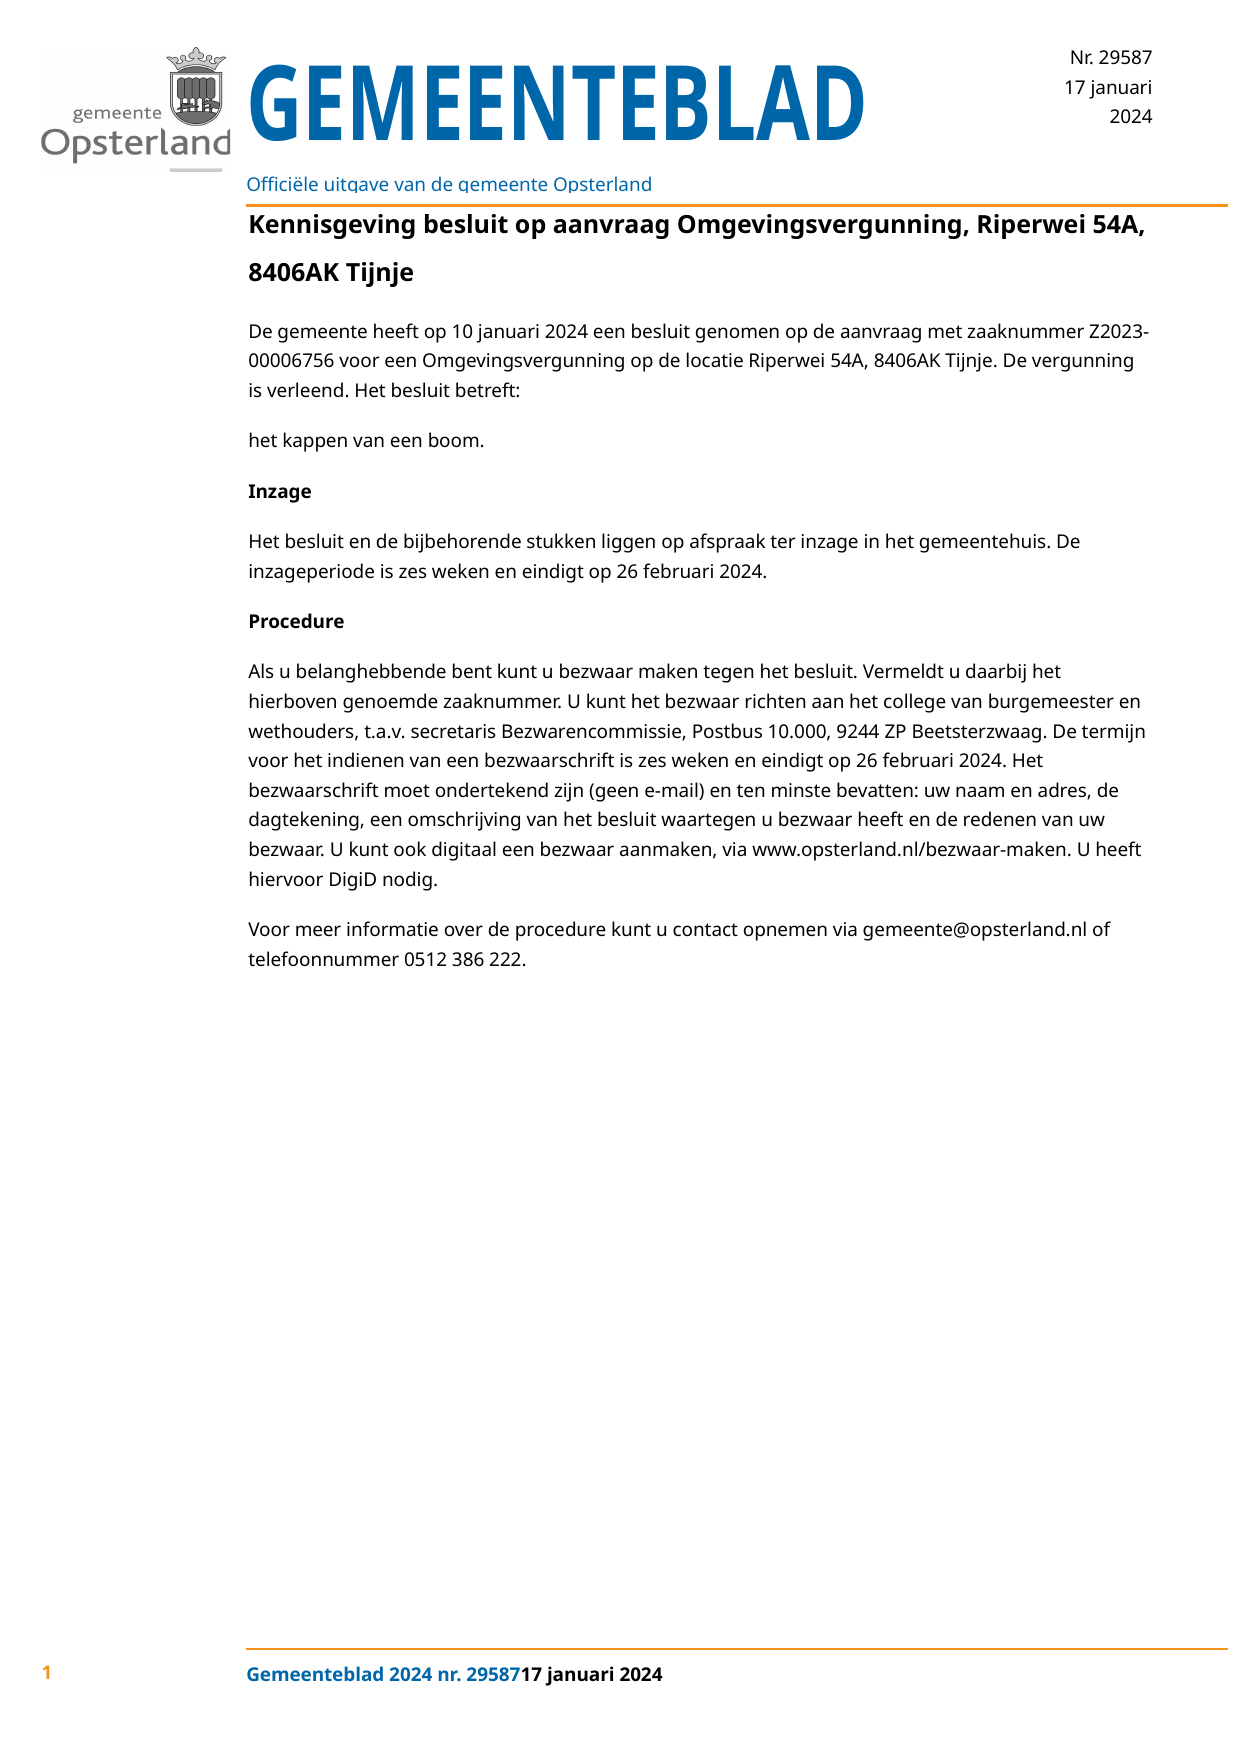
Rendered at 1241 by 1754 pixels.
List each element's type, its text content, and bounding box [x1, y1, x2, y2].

text De gemeente heeft op 10 januari 2024 een besluit genomen op de aanvraag met zaaknummer Z2023-00006756 voor een Omgevingsvergunning op de locatie Riperwei 54A, 8406AK Tijnje. De vergunning is verleend. Het besluit betreft: [248, 318, 1152, 403]
text Procedure [248, 608, 1152, 634]
picture [41, 47, 231, 172]
text Als u belanghebbende bent kunt u bezwaar maken tegen het besluit. Vermeldt u daarbij het hierboven genoemde zaaknummer. U kunt het bezwaar richten aan het college van burgemeester en wethouders, t.a.v. secretaris Bezwarencommissie, Postbus 10.000, 9244 ZP Beetsterzwaag. De termijn voor het indienen van een bezwaarschrift is zes weken en eindigt op 26 februari 2024. Het bezwaarschrift moet ondertekend zijn (geen e-mail) en ten minste bevatten: uw naam en adres, de dagtekening, een omschrijving van het besluit waartegen u bezwaar heeft en de redenen van uw bezwaar. U kunt ook digitaal een bezwaar aanmaken, via www.opsterland.nl/bezwaar-maken. U heeft hiervoor DigiD nodig. [248, 659, 1152, 892]
text Kennisgeving besluit op aanvraag Omgevingsvergunning, Riperwei 54A, 8406AK Tijnje [248, 207, 1152, 288]
text Inzage [248, 478, 1152, 504]
text Voor meer informatie over de procedure kunt u contact opnemen via gemeente@opsterland.nl of telefoonnummer 0512 386 222. [248, 916, 1152, 972]
text Het besluit en de bijbehorende stukken liggen op afspraak ter inzage in het gemeentehuis. De inzageperiode is zes weken en eindigt op 26 februari 2024. [248, 528, 1152, 584]
text het kappen van een boom. [248, 427, 1152, 453]
